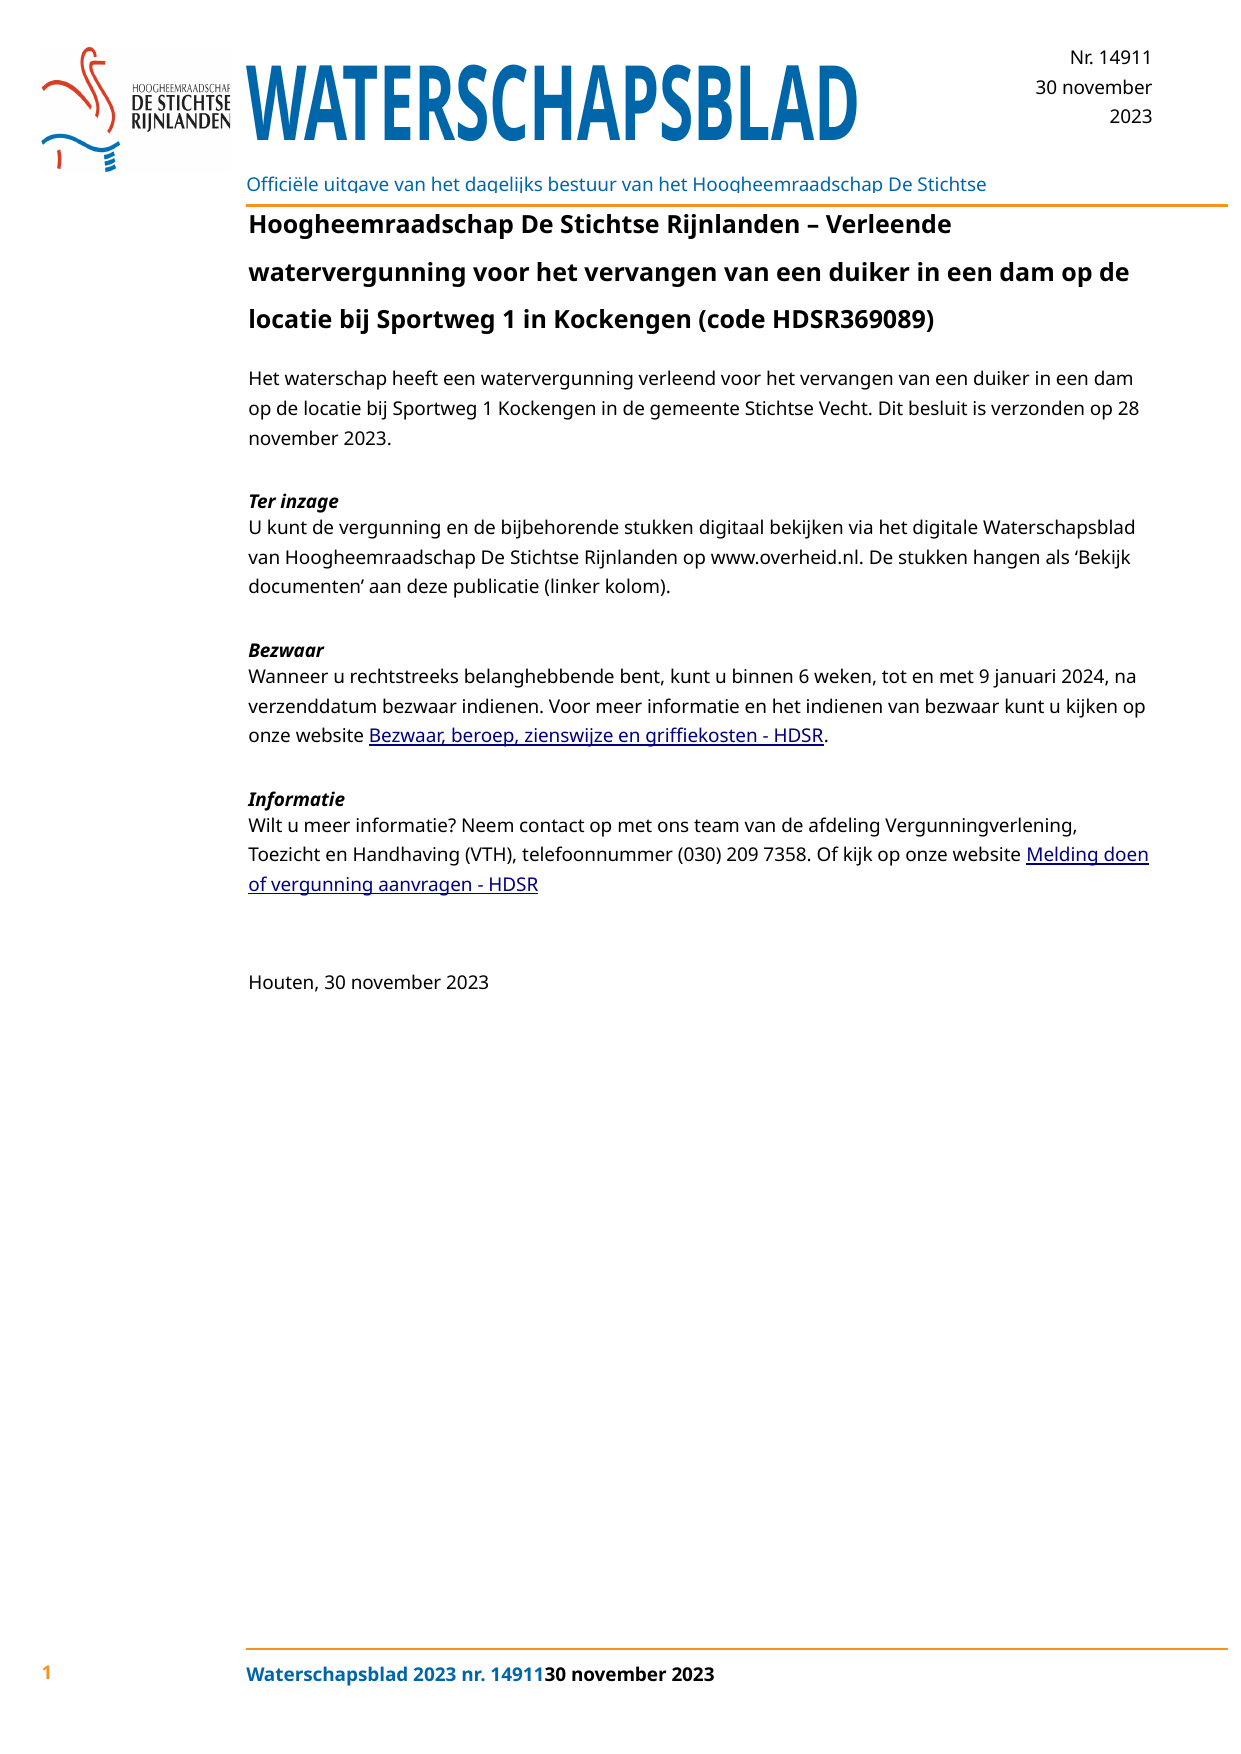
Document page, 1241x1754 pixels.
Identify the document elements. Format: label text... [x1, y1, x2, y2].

text Het waterschap heeft een watervergunning verleend voor het vervangen van een duiker in een dam op de locatie bij Sportweg 1 Kockengen in de gemeente Stichtse Vecht. Dit besluit is verzonden op 28 november 2023. [248, 366, 1152, 450]
text Ter inzage [248, 489, 1152, 514]
text Hoogheemraadschap De Stichtse Rijnlanden – Verleende watervergunning voor het vervangen van een duiker in een dam op de locatie bij Sportweg 1 in Kockengen (code HDSR369089) [248, 207, 1152, 336]
text Informatie [248, 786, 1152, 812]
text Bezwaar [248, 637, 1152, 663]
text Houten, 30 november 2023 [248, 969, 1152, 995]
picture [41, 47, 231, 172]
text Wanneer u rechtstreeks belanghebbende bent, kunt u binnen 6 weken, tot en met 9 januari 2024, na verzenddatum bezwaar indienen. Voor meer informatie en het indienen van bezwaar kunt u kijken op onze website Bezwaar, beroep, zienswijze en griffiekosten - HDSR. [248, 663, 1152, 748]
text U kunt de vergunning en de bijbehorende stukken digitaal bekijken via het digitale Waterschapsblad van Hoogheemraadschap De Stichtse Rijnlanden op www.overheid.nl. De stukken hangen als ‘Bekijk documenten’ aan deze publicatie (linker kolom). [248, 514, 1152, 599]
text Wilt u meer informatie? Neem contact op met ons team van de afdeling Vergunningverlening, Toezicht en Handhaving (VTH), telefoonnummer (030) 209 7358. Of kijk op onze website Melding doen of vergunning aanvragen - HDSR [248, 812, 1152, 897]
